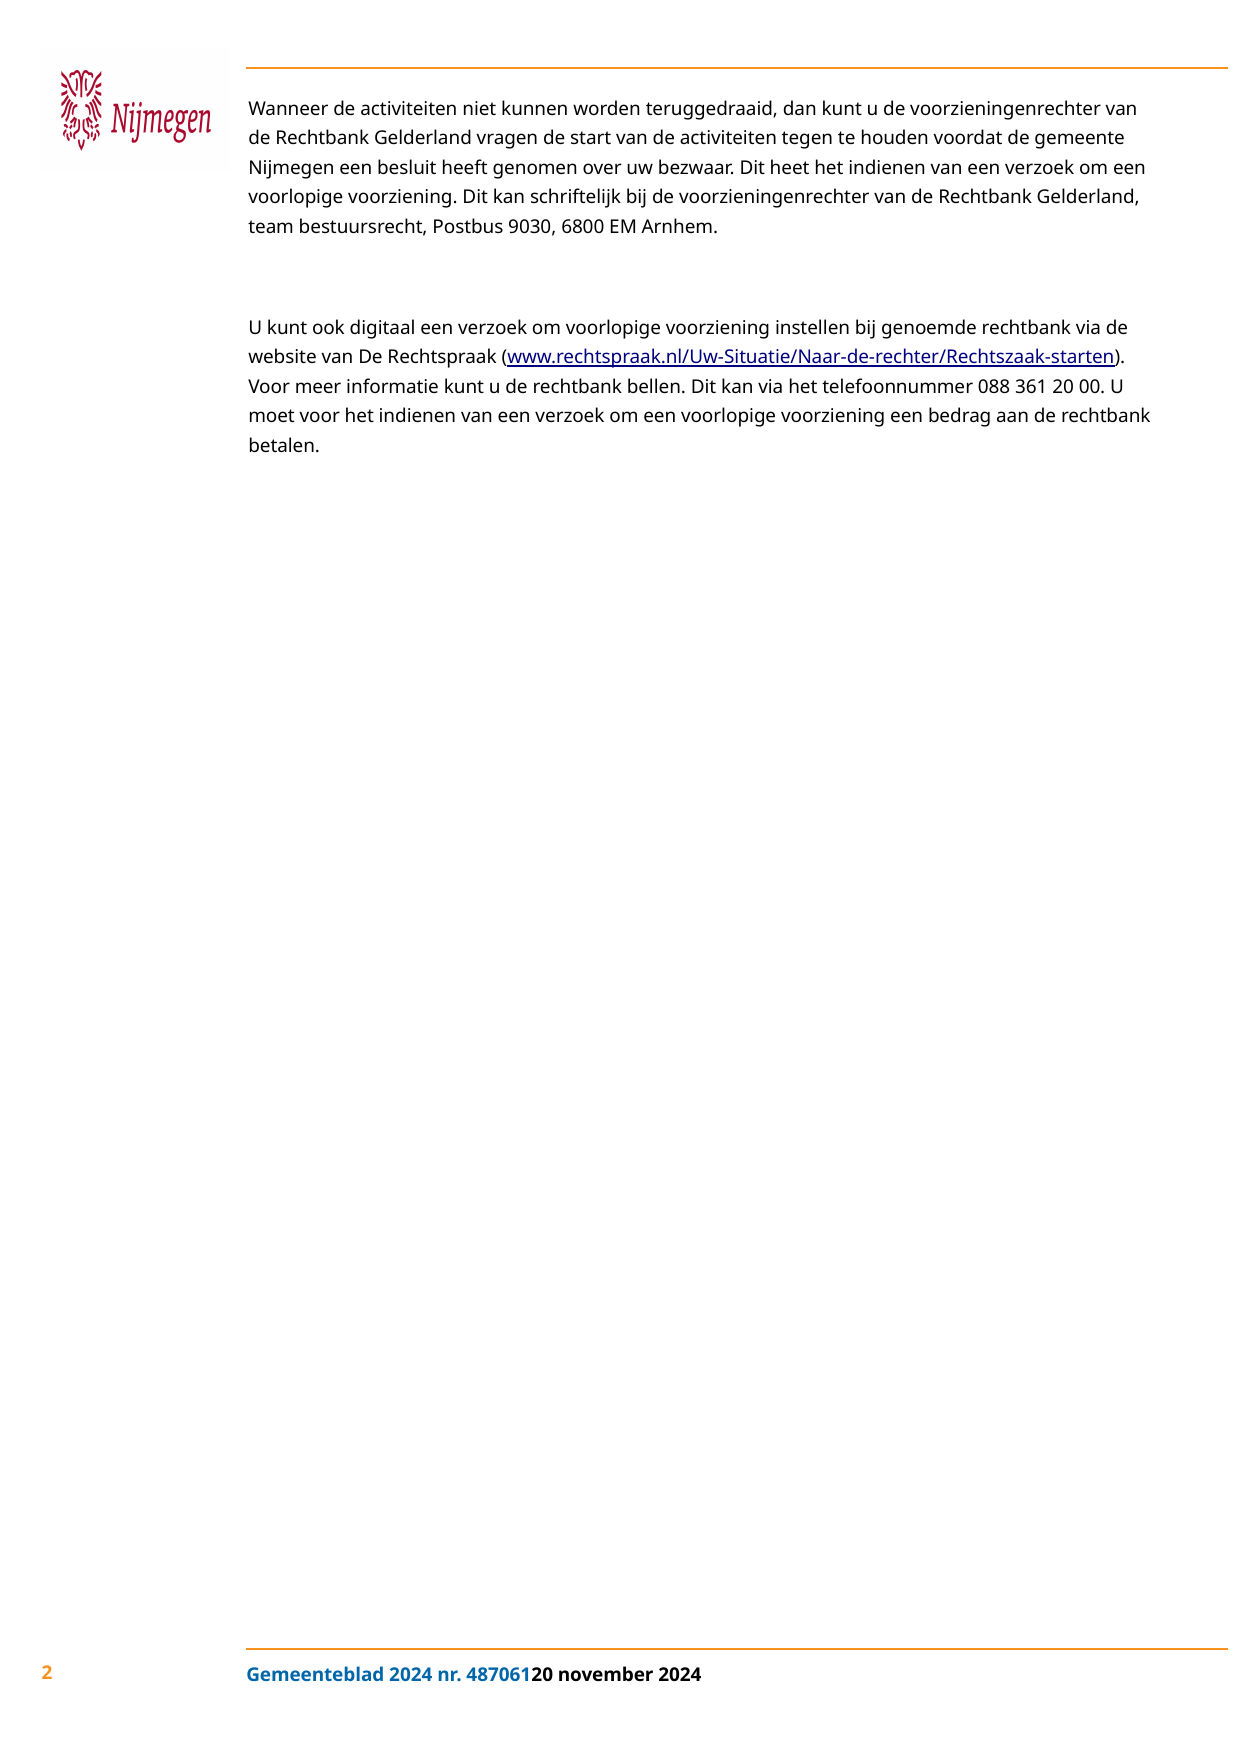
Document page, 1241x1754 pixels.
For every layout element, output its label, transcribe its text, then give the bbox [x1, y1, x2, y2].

picture [41, 47, 231, 172]
text Wanneer de activiteiten niet kunnen worden teruggedraaid, dan kunt u de voorzieningenrechter van de Rechtbank Gelderland vragen de start van de activiteiten tegen te houden voordat de gemeente Nijmegen een besluit heeft genomen over uw bezwaar. Dit heet het indienen van een verzoek om een voorlopige voorziening. Dit kan schriftelijk bij de voorzieningenrechter van de Rechtbank Gelderland, team bestuursrecht, Postbus 9030, 6800 EM Arnhem. [248, 95, 1152, 239]
text U kunt ook digitaal een verzoek om voorlopige voorziening instellen bij genoemde rechtbank via de website van De Rechtspraak (www.rechtspraak.nl/Uw-Situatie/Naar-de-rechter/Rechtszaak-starten). Voor meer informatie kunt u de rechtbank bellen. Dit kan via het telefoonnummer 088 361 20 00. U moet voor het indienen van een verzoek om een voorlopige voorziening een bedrag aan de rechtbank betalen. [248, 314, 1152, 458]
